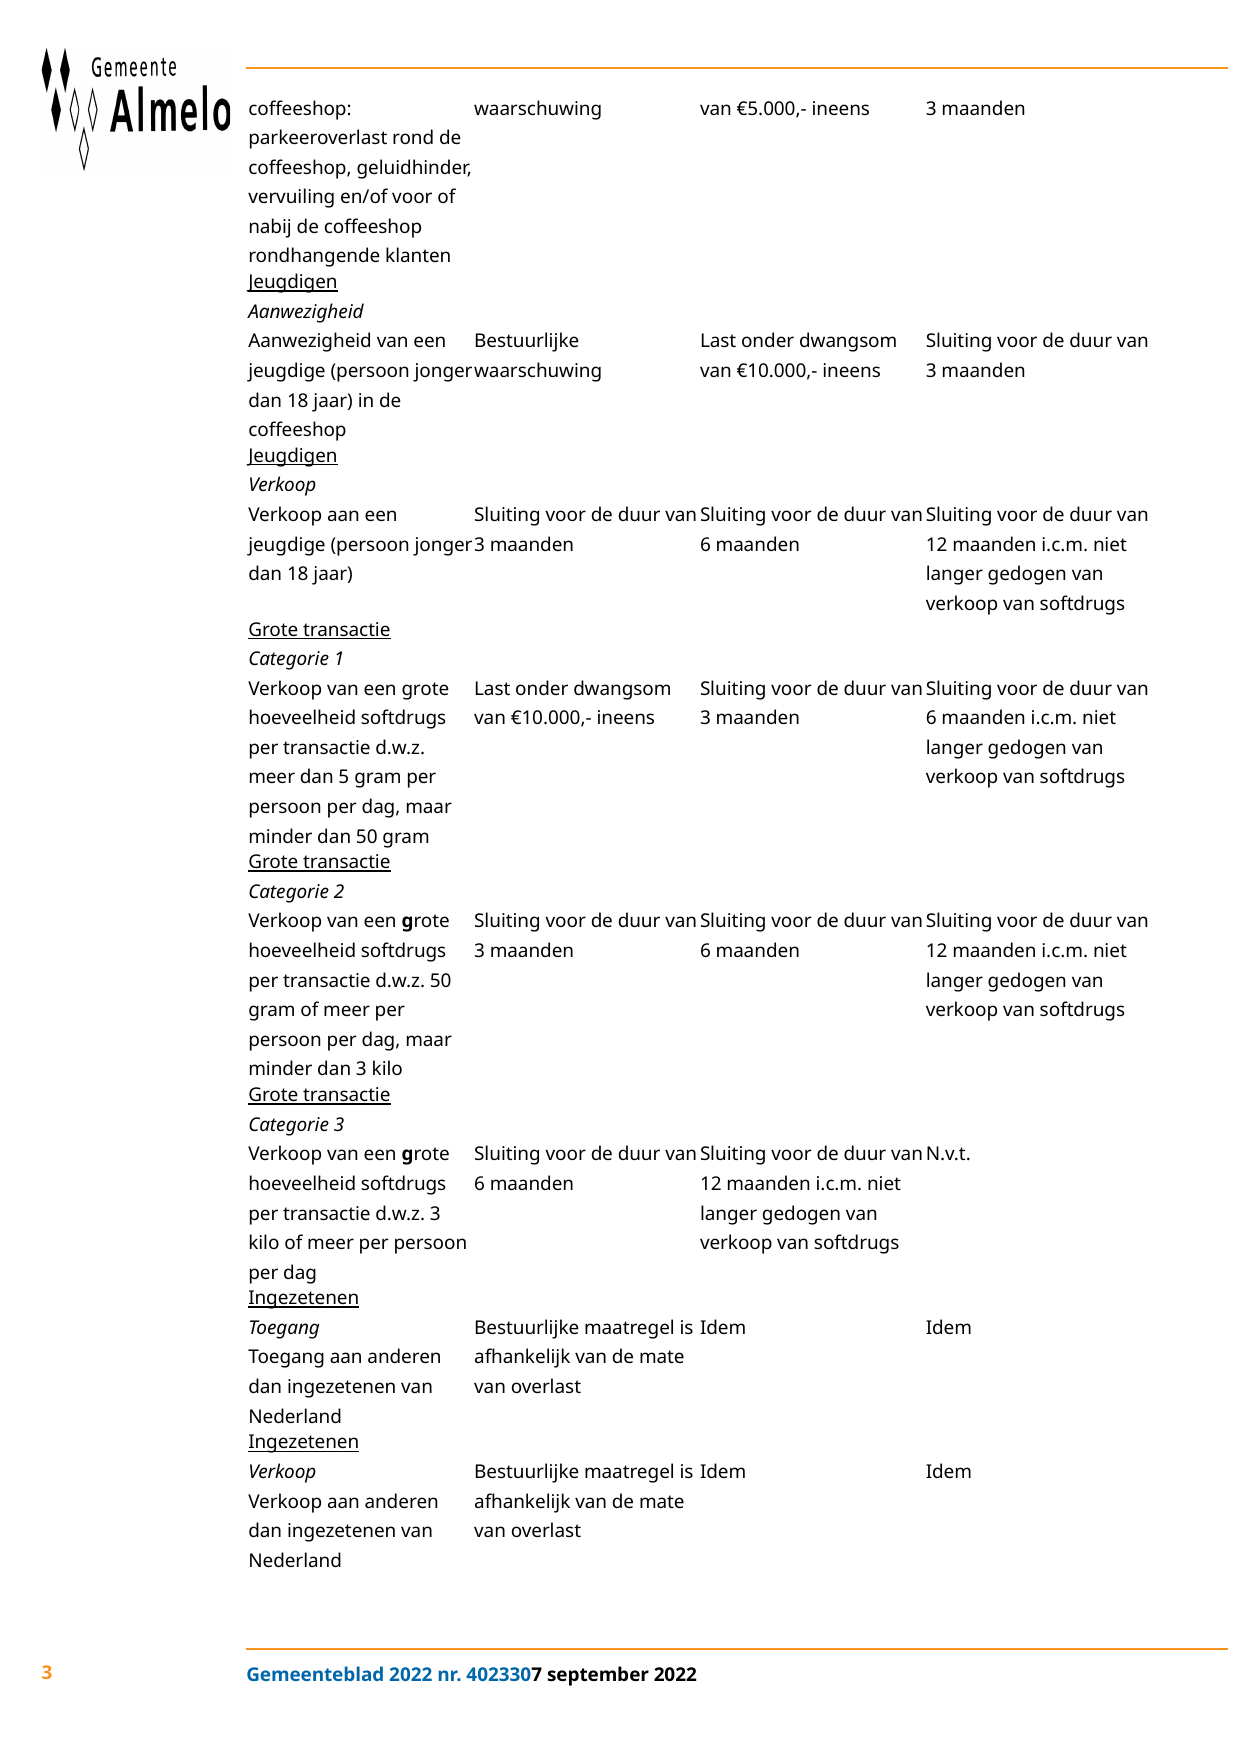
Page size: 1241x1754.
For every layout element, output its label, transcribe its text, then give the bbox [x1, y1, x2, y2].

table_cell Sluiting voor de duur van 3 maanden [700, 616, 926, 848]
table_cell Bestuurlijke maatregel is afhankelijk van de mate van overlast [474, 1429, 700, 1573]
table_cell Jeugdigen Verkoop Verkoop aan een jeugdige (persoon jonger dan 18 jaar) [248, 442, 474, 616]
picture [41, 47, 231, 172]
table_cell Sluiting voor de duur van 6 maanden [474, 1081, 700, 1284]
table_cell Ingezetenen Toegang Toegang aan anderen dan ingezetenen van Nederland [248, 1285, 474, 1429]
table_cell Sluiting voor de duur van 3 maanden [474, 442, 700, 616]
table_cell Bestuurlijke waarschuwing [474, 269, 700, 442]
table_cell Bestuurlijke maatregel is afhankelijk van de mate van overlast [474, 1285, 700, 1429]
table_cell Ingezetenen Verkoop Verkoop aan anderen dan ingezetenen van Nederland [248, 1429, 474, 1573]
table_cell Sluiting voor de duur van 3 maanden [474, 849, 700, 1081]
table_cell Last onder dwangsom van €10.000,- ineens [474, 616, 700, 848]
table_cell Sluiting voor de duur van 6 maanden [700, 849, 926, 1081]
table_cell waarschuwing [474, 95, 700, 268]
table_cell Sluiting voor de duur van 3 maanden [926, 269, 1152, 442]
table_cell Grote transactie Categorie 2 Verkoop van een grote hoeveelheid softdrugs per transactie d.w.z. 50 gram of meer per persoon per dag, maar minder dan 3 kilo [248, 849, 474, 1081]
table_cell Sluiting voor de duur van 6 maanden i.c.m. niet langer gedogen van verkoop van softdrugs [926, 616, 1152, 848]
table_cell Jeugdigen Aanwezigheid Aanwezigheid van een jeugdige (persoon jonger dan 18 jaar) in de coffeeshop [248, 269, 474, 442]
table_cell Idem [700, 1429, 926, 1573]
table_cell Sluiting voor de duur van 12 maanden i.c.m. niet langer gedogen van verkoop van softdrugs [926, 849, 1152, 1081]
table_cell Sluiting voor de duur van 6 maanden [700, 442, 926, 616]
table_cell N.v.t. [926, 1081, 1152, 1284]
table_cell 3 maanden [926, 95, 1152, 268]
table_cell Last onder dwangsom van €10.000,- ineens [700, 269, 926, 442]
table_cell Idem [926, 1285, 1152, 1429]
table_cell van €5.000,- ineens [700, 95, 926, 268]
table_cell Grote transactie Categorie 1 Verkoop van een grote hoeveelheid softdrugs per transactie d.w.z. meer dan 5 gram per persoon per dag, maar minder dan 50 gram [248, 616, 474, 848]
table_cell coffeeshop: parkeeroverlast rond de coffeeshop, geluidhinder, vervuiling en/of voor of nabij de coffeeshop rondhangende klanten [248, 95, 474, 268]
table_cell Sluiting voor de duur van 12 maanden i.c.m. niet langer gedogen van verkoop van softdrugs [700, 1081, 926, 1284]
table_cell Grote transactie Categorie 3 Verkoop van een grote hoeveelheid softdrugs per transactie d.w.z. 3 kilo of meer per persoon per dag [248, 1081, 474, 1284]
table_cell Idem [700, 1285, 926, 1429]
table_cell [248, 1573, 1152, 1598]
table_cell Sluiting voor de duur van 12 maanden i.c.m. niet langer gedogen van verkoop van softdrugs [926, 442, 1152, 616]
table_cell Idem [926, 1429, 1152, 1573]
